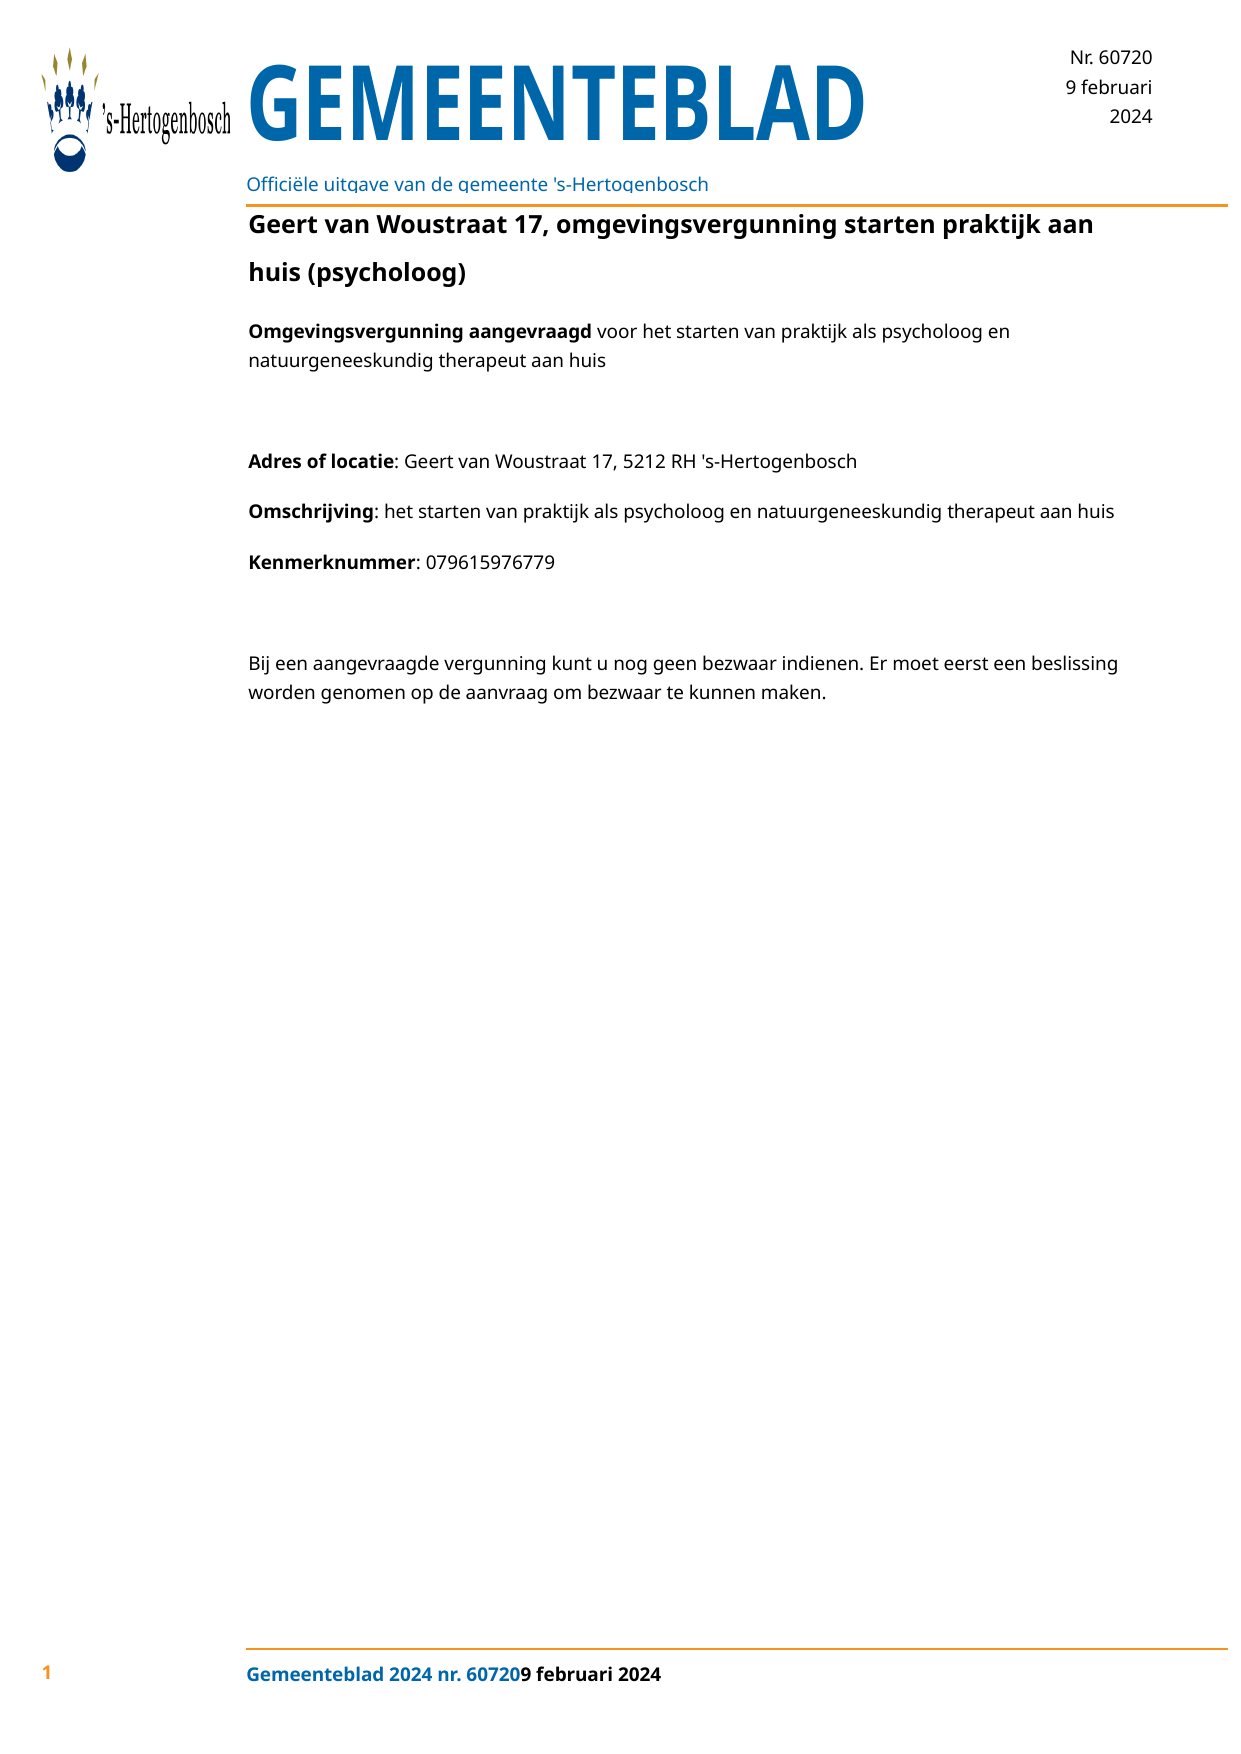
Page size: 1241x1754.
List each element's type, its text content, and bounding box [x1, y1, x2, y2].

text Kenmerknummer: 079615976779 [248, 549, 1152, 575]
text Geert van Woustraat 17, omgevingsvergunning starten praktijk aan huis (psycholoog) [248, 207, 1152, 288]
text Adres of locatie: Geert van Woustraat 17, 5212 RH 's-Hertogenbosch [248, 448, 1152, 474]
text Omgevingsvergunning aangevraagd voor het starten van praktijk als psycholoog en natuurgeneeskundig therapeut aan huis [248, 318, 1152, 373]
text Bij een aangevraagde vergunning kunt u nog geen bezwaar indienen. Er moet eerst een beslissing worden genomen op de aanvraag om bezwaar te kunnen maken. [248, 650, 1152, 705]
picture [41, 47, 231, 172]
text Omschrijving: het starten van praktijk als psycholoog en natuurgeneeskundig therapeut aan huis [248, 499, 1152, 524]
